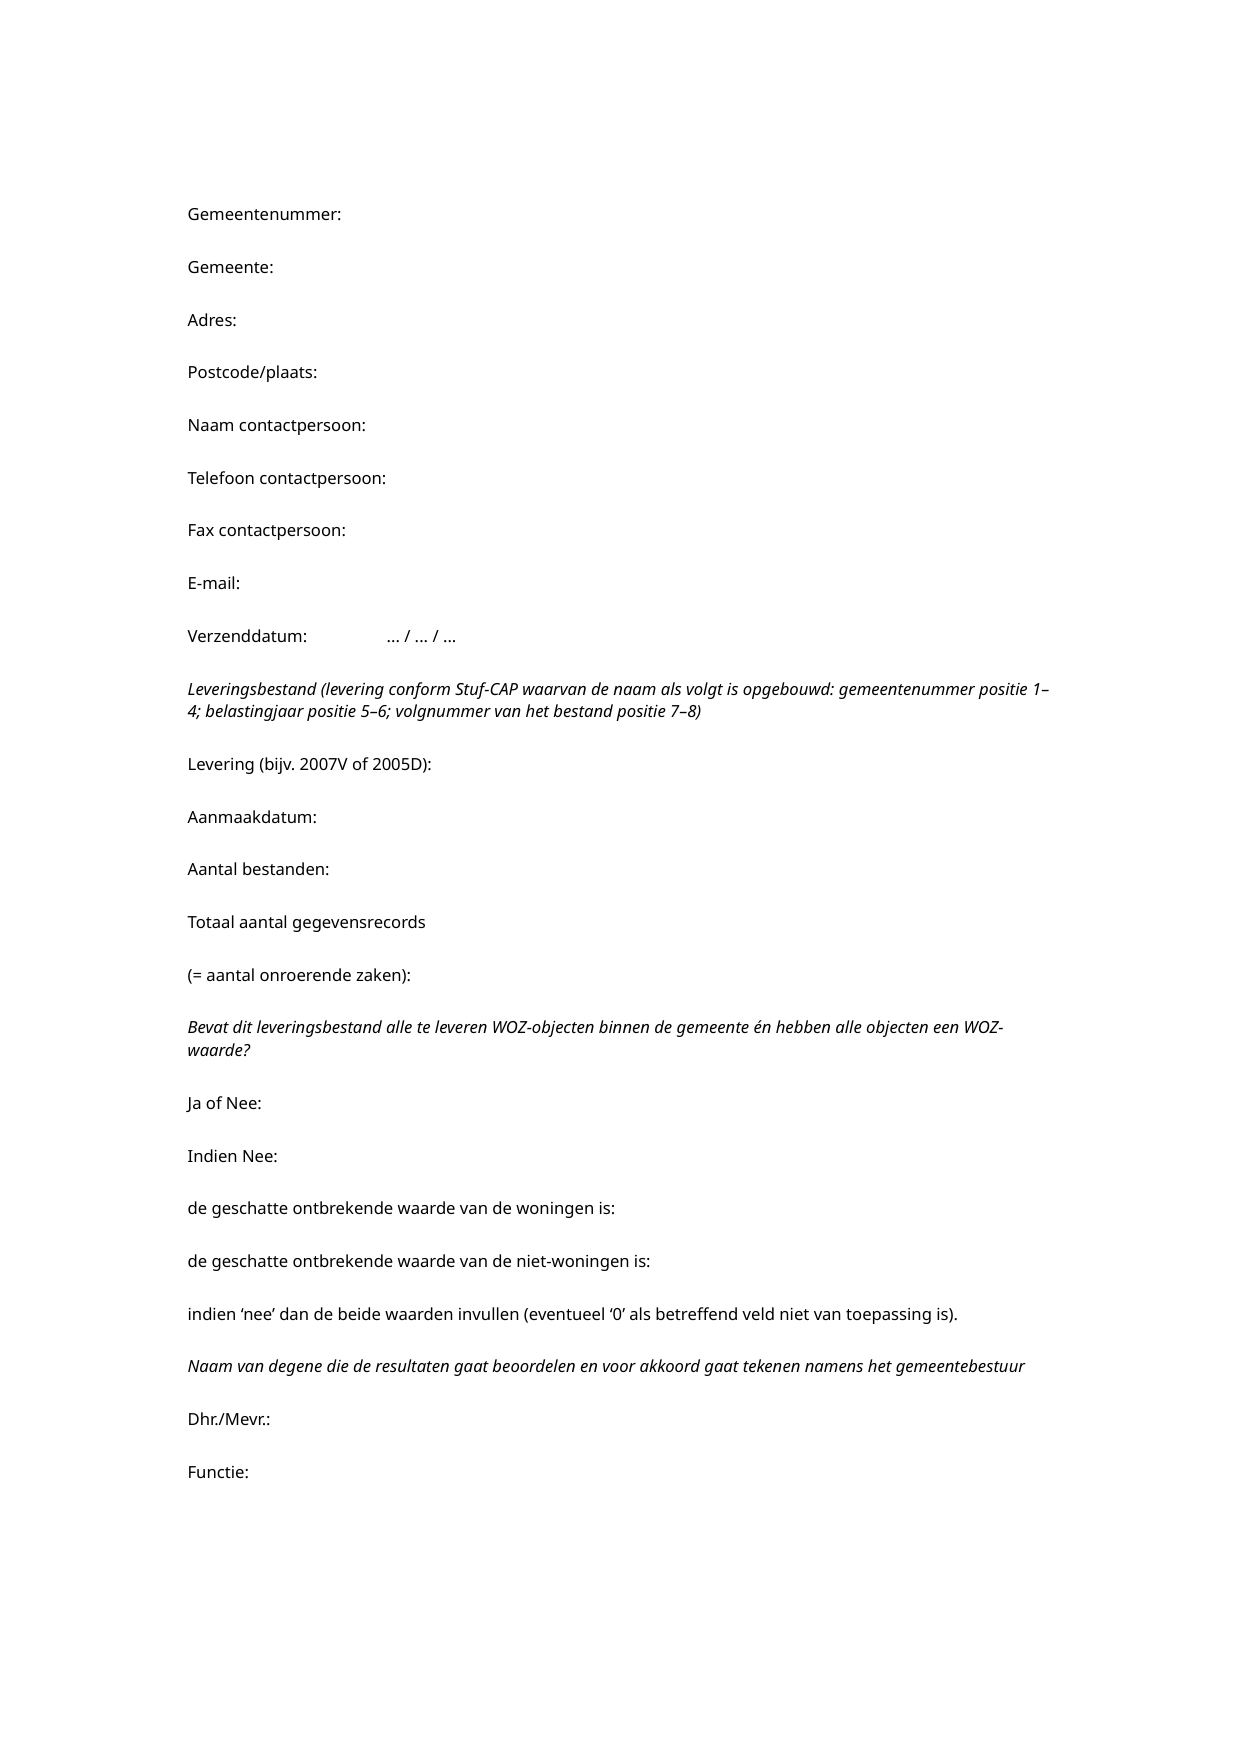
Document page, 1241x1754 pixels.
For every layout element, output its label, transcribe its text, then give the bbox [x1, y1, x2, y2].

table_cell Postcode/plaats: [188, 361, 1053, 413]
table_cell de geschatte ontbrekende waarde van de niet-woningen is: [188, 1250, 1053, 1302]
table_cell Naam van degene die de resultaten gaat beoordelen en voor akkoord gaat tekenen namens het gemeentebestuur [188, 1355, 1053, 1408]
table_cell Aanmaakdatum: [188, 805, 1053, 858]
table_cell Telefoon contactpersoon: [188, 466, 1053, 519]
table_cell [188, 150, 1053, 203]
table_cell Bevat dit leveringsbestand alle te leveren WOZ-objecten binnen de gemeente én hebben alle objecten een WOZ-waarde? [188, 1016, 1053, 1091]
table_cell E-mail: [188, 572, 1053, 624]
table_cell ... / ... / ... [386, 624, 1053, 677]
table_cell Gemeente: [188, 255, 1053, 308]
table_cell de geschatte ontbrekende waarde van de woningen is: [188, 1197, 1053, 1249]
table_cell Naam contactpersoon: [188, 414, 1053, 466]
table_cell Indien Nee: [188, 1144, 1053, 1197]
table_cell Adres: [188, 308, 1053, 361]
table_cell Verzenddatum: [188, 624, 386, 677]
table_cell Totaal aantal gegevensrecords (= aantal onroerende zaken): [188, 911, 1053, 1016]
table_cell Fax contactpersoon: [188, 519, 1053, 572]
table_cell Gemeentenummer: [188, 203, 1053, 255]
table_cell Ja of Nee: [188, 1091, 1053, 1144]
table_cell Leveringsbestand (levering conform Stuf-CAP waarvan de naam als volgt is opgebouwd: gemeentenummer positie 1–4; belastingjaar positie 5–6; volgnummer van het bestand positie 7–8) [188, 677, 1053, 752]
table_cell Levering (bijv. 2007V of 2005D): [188, 753, 1053, 805]
table_cell Aantal bestanden: [188, 858, 1053, 911]
table_cell Functie: [188, 1460, 1053, 1513]
table_cell Dhr./Mevr.: [188, 1408, 1053, 1460]
table_cell indien ‘nee’ dan de beide waarden invullen (eventueel ‘0’ als betreffend veld niet van toepassing is). [188, 1302, 1053, 1355]
